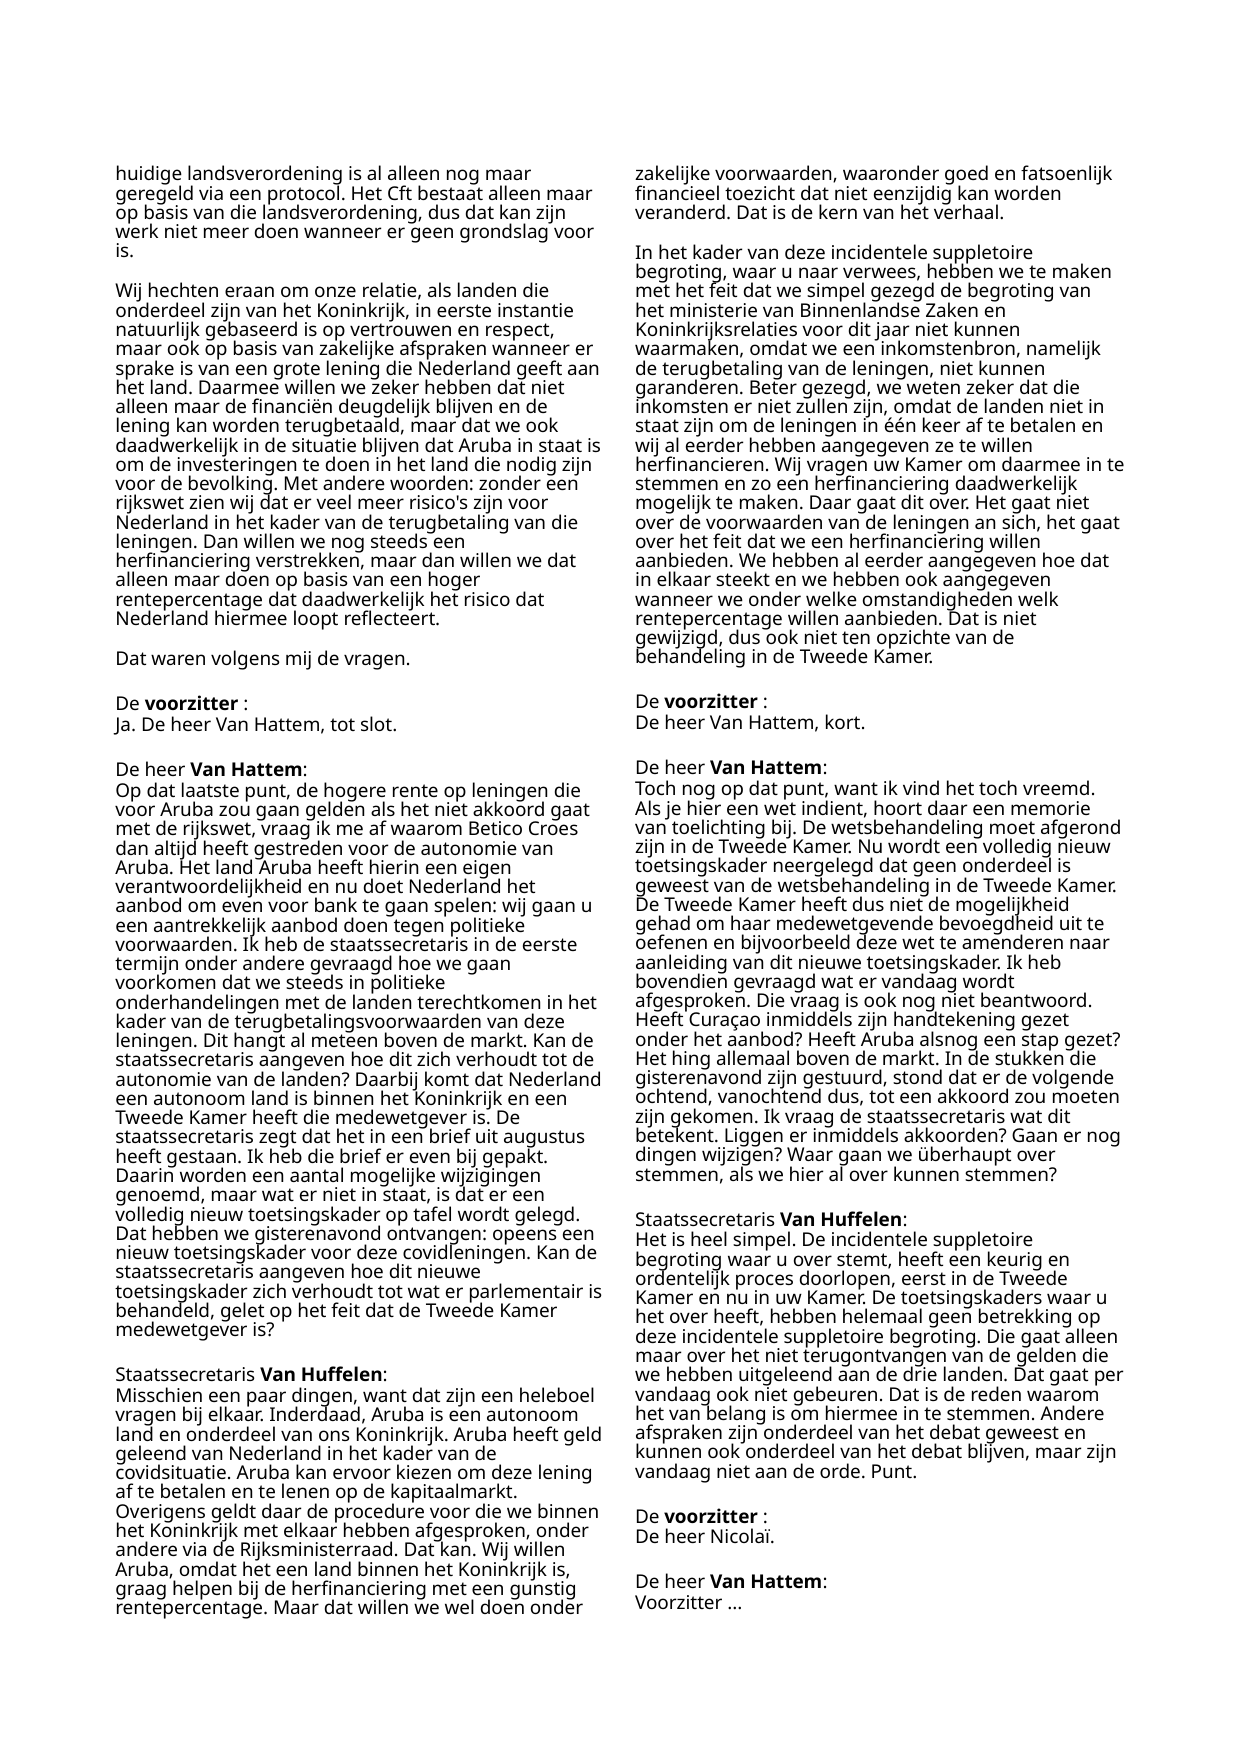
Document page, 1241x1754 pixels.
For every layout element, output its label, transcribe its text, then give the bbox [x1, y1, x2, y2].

text Toch nog op dat punt, want ik vind het toch vreemd. Als je hier een wet indient, hoort daar een memorie van toelichting bij. De wetsbehandeling moet afgerond zijn in de Tweede Kamer. Nu wordt een volledig nieuw toetsingskader neergelegd dat geen onderdeel is geweest van de wetsbehandeling in de Tweede Kamer. De Tweede Kamer heeft dus niet de mogelijkheid gehad om haar medewetgevende bevoegdheid uit te oefenen en bijvoorbeeld deze wet te amenderen naar aanleiding van dit nieuwe toetsingskader. Ik heb bovendien gevraagd wat er vandaag wordt afgesproken. Die vraag is ook nog niet beantwoord. Heeft Curaçao inmiddels zijn handtekening gezet onder het aanbod? Heeft Aruba alsnog een stap gezet? Het hing allemaal boven de markt. In de stukken die gisterenavond zijn gestuurd, stond dat er de volgende ochtend, vanochtend dus, tot een akkoord zou moeten zijn gekomen. Ik vraag de staatssecretaris wat dit betekent. Liggen er inmiddels akkoorden? Gaan er nog dingen wijzigen? Waar gaan we überhaupt over stemmen, als we hier al over kunnen stemmen? [635, 780, 1125, 1185]
text Staatssecretaris Van Huffelen: [115, 1361, 605, 1387]
text De voorzitter : [635, 689, 1125, 714]
text Wij hechten eraan om onze relatie, als landen die onderdeel zijn van het Koninkrijk, in eerste instantie natuurlijk gebaseerd is op vertrouwen en respect, maar ook op basis van zakelijke afspraken wanneer er sprake is van een grote lening die Nederland geeft aan het land. Daarmee willen we zeker hebben dat niet alleen maar de financiën deugdelijk blijven en de lening kan worden terugbetaald, maar dat we ook daadwerkelijk in de situatie blijven dat Aruba in staat is om de investeringen te doen in het land die nodig zijn voor de bevolking. Met andere woorden: zonder een rijkswet zien wij dat er veel meer risico's zijn voor Nederland in het kader van de terugbetaling van die leningen. Dan willen we nog steeds een herfinanciering verstrekken, maar dan willen we dat alleen maar doen op basis van een hoger rentepercentage dat daadwerkelijk het risico dat Nederland hiermee loopt reflecteert. [115, 282, 605, 629]
text Op dat laatste punt, de hogere rente op leningen die voor Aruba zou gaan gelden als het niet akkoord gaat met de rijkswet, vraag ik me af waarom Betico Croes dan altijd heeft gestreden voor de autonomie van Aruba. Het land Aruba heeft hierin een eigen verantwoordelijkheid en nu doet Nederland het aanbod om even voor bank te gaan spelen: wij gaan u een aantrekkelijk aanbod doen tegen politieke voorwaarden. Ik heb de staatssecretaris in de eerste termijn onder andere gevraagd hoe we gaan voorkomen dat we steeds in politieke onderhandelingen met de landen terechtkomen in het kader van de terugbetalingsvoorwaarden van deze leningen. Dit hangt al meteen boven de markt. Kan de staatssecretaris aangeven hoe dit zich verhoudt tot de autonomie van de landen? Daarbij komt dat Nederland een autonoom land is binnen het Koninkrijk en een Tweede Kamer heeft die medewetgever is. De staatssecretaris zegt dat het in een brief uit augustus heeft gestaan. Ik heb die brief er even bij gepakt. Daarin worden een aantal mogelijke wijzigingen genoemd, maar wat er niet in staat, is dat er een volledig nieuw toetsingskader op tafel wordt gelegd. Dat hebben we gisterenavond ontvangen: opeens een nieuw toetsingskader voor deze covidleningen. Kan de staatssecretaris aangeven hoe dit nieuwe toetsingskader zich verhoudt tot wat er parlementair is behandeld, gelet op het feit dat de Tweede Kamer medewetgever is? [115, 782, 605, 1341]
text zakelijke voorwaarden, waaronder goed en fatsoenlijk financieel toezicht dat niet eenzijdig kan worden veranderd. Dat is de kern van het verhaal. [635, 165, 1125, 223]
text De heer Van Hattem: [115, 756, 605, 782]
text Het is heel simpel. De incidentele suppletoire begroting waar u over stemt, heeft een keurig en ordentelijk proces doorlopen, eerst in de Tweede Kamer en nu in uw Kamer. De toetsingskaders waar u het over heeft, hebben helemaal geen betrekking op deze incidentele suppletoire begroting. Die gaat alleen maar over het niet terugontvangen van de gelden die we hebben uitgeleend aan de drie landen. Dat gaat per vandaag ook niet gebeuren. Dat is de reden waarom het van belang is om hiermee in te stemmen. Andere afspraken zijn onderdeel van het debat geweest en kunnen ook onderdeel van het debat blijven, maar zijn vandaag niet aan de orde. Punt. [635, 1231, 1125, 1482]
text Staatssecretaris Van Huffelen: [635, 1206, 1125, 1231]
text Voorzitter ... [635, 1594, 1125, 1614]
text In het kader van deze incidentele suppletoire begroting, waar u naar verwees, hebben we te maken met het feit dat we simpel gezegd de begroting van het ministerie van Binnenlandse Zaken en Koninkrijksrelaties voor dit jaar niet kunnen waarmaken, omdat we een inkomstenbron, namelijk de terugbetaling van de leningen, niet kunnen garanderen. Beter gezegd, we weten zeker dat die inkomsten er niet zullen zijn, omdat de landen niet in staat zijn om de leningen in één keer af te betalen en wij al eerder hebben aangegeven ze te willen herfinancieren. Wij vragen uw Kamer om daarmee in te stemmen en zo een herfinanciering daadwerkelijk mogelijk te maken. Daar gaat dit over. Het gaat niet over de voorwaarden van de leningen an sich, het gaat over het feit dat we een herfinanciering willen aanbieden. We hebben al eerder aangegeven hoe dat in elkaar steekt en we hebben ook aangegeven wanneer we onder welke omstandigheden welk rentepercentage willen aanbieden. Dat is niet gewijzigd, dus ook niet ten opzichte van de behandeling in de Tweede Kamer. [635, 244, 1125, 668]
text De heer Van Hattem: [635, 754, 1125, 780]
text De voorzitter : [115, 690, 605, 716]
text De heer Nicolaï. [635, 1528, 1125, 1548]
text De heer Van Hattem: [635, 1569, 1125, 1594]
text Ja. De heer Van Hattem, tot slot. [115, 716, 605, 735]
text huidige landsverordening is al alleen nog maar geregeld via een protocol. Het Cft bestaat alleen maar op basis van die landsverordening, dus dat kan zijn werk niet meer doen wanneer er geen grondslag voor is. [115, 165, 605, 262]
text Misschien een paar dingen, want dat zijn een heleboel vragen bij elkaar. Inderdaad, Aruba is een autonoom land en onderdeel van ons Koninkrijk. Aruba heeft geld geleend van Nederland in het kader van de covidsituatie. Aruba kan ervoor kiezen om deze lening af te betalen en te lenen op de kapitaalmarkt. Overigens geldt daar de procedure voor die we binnen het Koninkrijk met elkaar hebben afgesproken, onder andere via de Rijksministerraad. Dat kan. Wij willen Aruba, omdat het een land binnen het Koninkrijk is, graag helpen bij de herfinanciering met een gunstig rentepercentage. Maar dat willen we wel doen onder [115, 1387, 605, 1618]
text De voorzitter : [635, 1503, 1125, 1528]
text Dat waren volgens mij de vragen. [115, 650, 605, 669]
text De heer Van Hattem, kort. [635, 714, 1125, 734]
